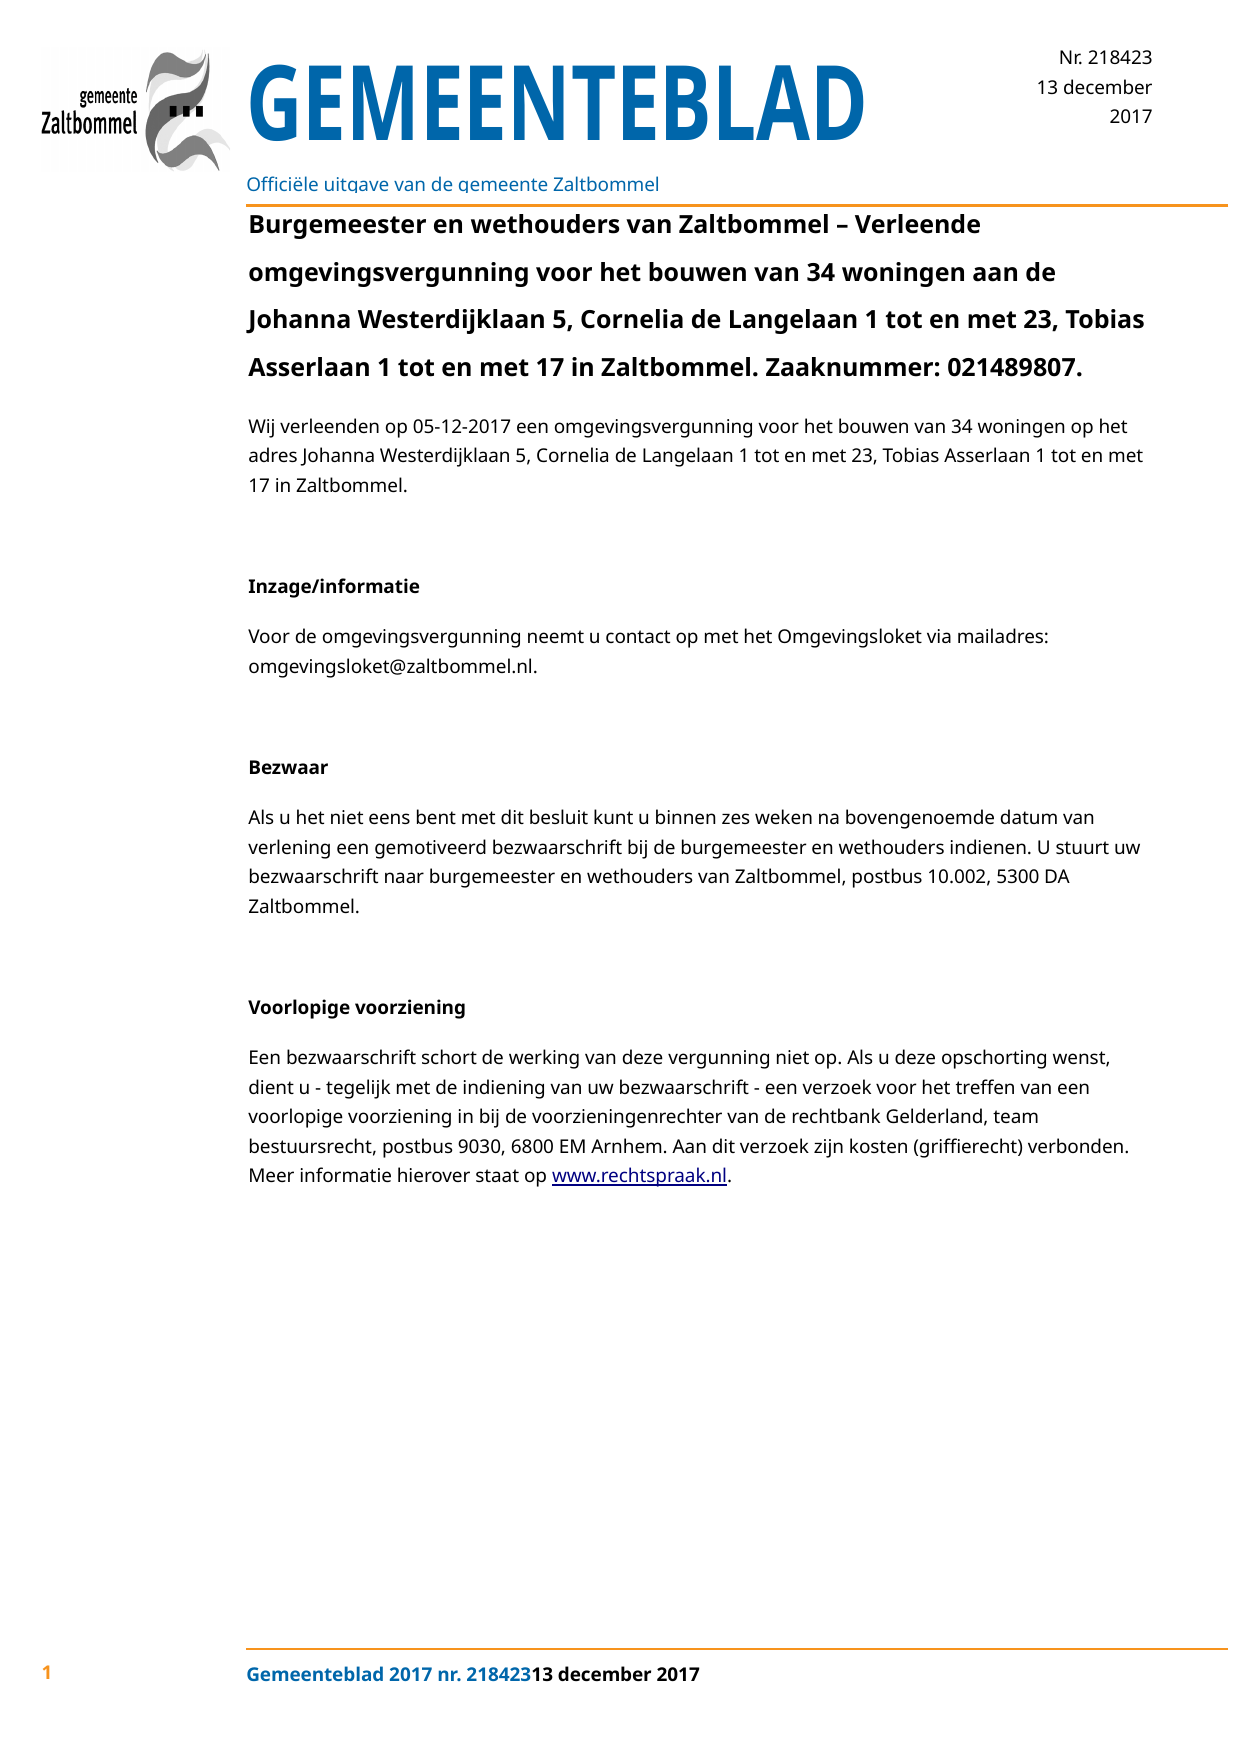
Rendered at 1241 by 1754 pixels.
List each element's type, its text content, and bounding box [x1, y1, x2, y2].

text Voorlopige voorziening [248, 994, 1152, 1020]
picture [41, 47, 231, 172]
text Bezwaar [248, 754, 1152, 780]
text Inzage/informatie [248, 573, 1152, 599]
text Burgemeester en wethouders van Zaltbommel – Verleende omgevingsvergunning voor het bouwen van 34 woningen aan de Johanna Westerdijklaan 5, Cornelia de Langelaan 1 tot en met 23, Tobias Asserlaan 1 tot en met 17 in Zaltbommel. Zaaknummer: 021489807. [248, 207, 1152, 384]
text Als u het niet eens bent met dit besluit kunt u binnen zes weken na bovengenoemde datum van verlening een gemotiveerd bezwaarschrift bij de burgemeester en wethouders indienen. U stuurt uw bezwaarschrift naar burgemeester en wethouders van Zaltbommel, postbus 10.002, 5300 DA Zaltbommel. [248, 804, 1152, 919]
text Een bezwaarschrift schort de werking van deze vergunning niet op. Als u deze opschorting wenst, dient u - tegelijk met de indiening van uw bezwaarschrift - een verzoek voor het treffen van een voorlopige voorziening in bij de voorzieningenrechter van de rechtbank Gelderland, team bestuursrecht, postbus 9030, 6800 EM Arnhem. Aan dit verzoek zijn kosten (griffierecht) verbonden. Meer informatie hierover staat op www.rechtspraak.nl. [248, 1044, 1152, 1188]
text Wij verleenden op 05-12-2017 een omgevingsvergunning voor het bouwen van 34 woningen op het adres Johanna Westerdijklaan 5, Cornelia de Langelaan 1 tot en met 23, Tobias Asserlaan 1 tot en met 17 in Zaltbommel. [248, 413, 1152, 498]
text Voor de omgevingsvergunning neemt u contact op met het Omgevingsloket via mailadres: omgevingsloket@zaltbommel.nl. [248, 623, 1152, 679]
